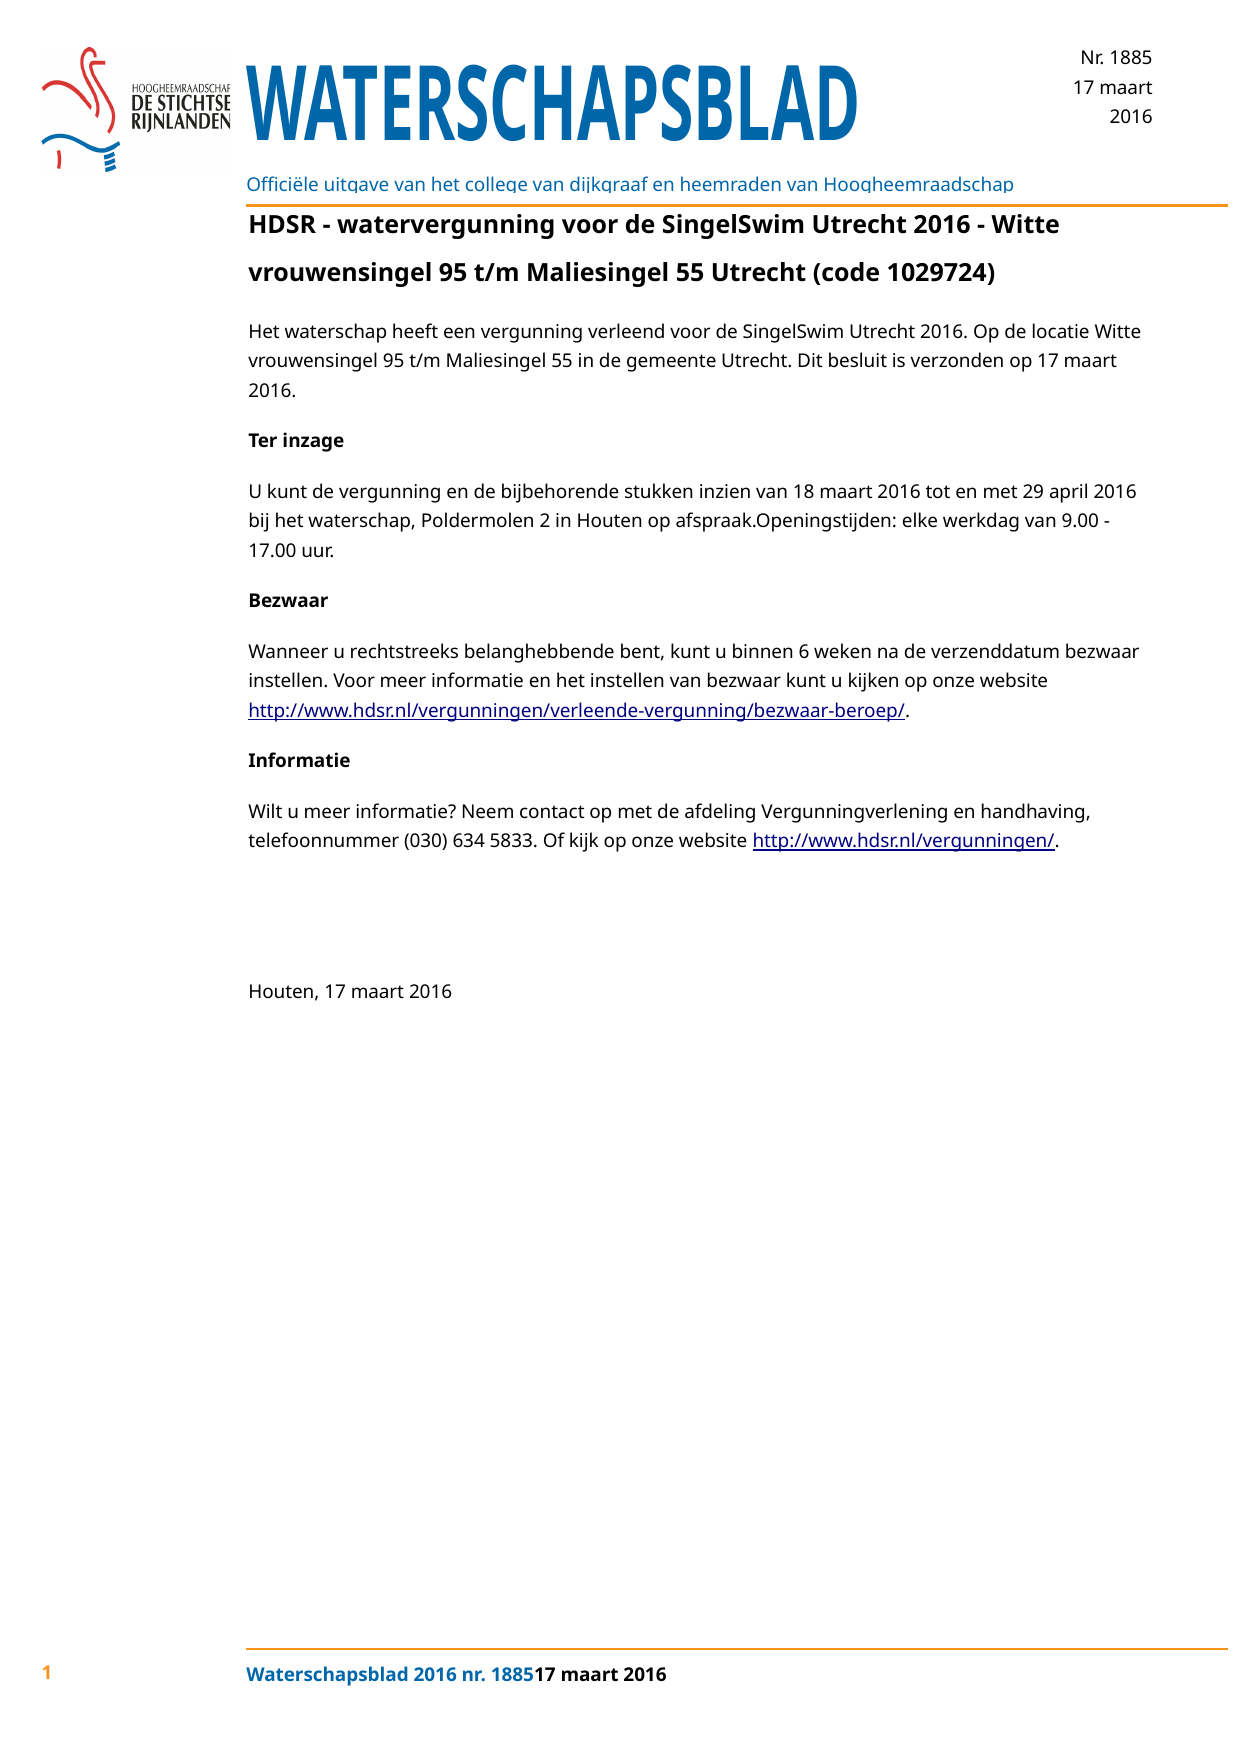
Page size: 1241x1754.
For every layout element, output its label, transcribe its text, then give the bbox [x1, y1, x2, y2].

text Wanneer u rechtstreeks belanghebbende bent, kunt u binnen 6 weken na de verzenddatum bezwaar instellen. Voor meer informatie en het instellen van bezwaar kunt u kijken op onze website http://www.hdsr.nl/vergunningen/verleende-vergunning/bezwaar-beroep/. [248, 638, 1152, 723]
text Houten, 17 maart 2016 [248, 979, 1152, 1004]
text HDSR - watervergunning voor de SingelSwim Utrecht 2016 - Witte vrouwensingel 95 t/m Maliesingel 55 Utrecht (code 1029724) [248, 207, 1152, 288]
text Bezwaar [248, 587, 1152, 613]
text U kunt de vergunning en de bijbehorende stukken inzien van 18 maart 2016 tot en met 29 april 2016 bij het waterschap, Poldermolen 2 in Houten op afspraak.Openingstijden: elke werkdag van 9.00 - 17.00 uur. [248, 478, 1152, 563]
text Ter inzage [248, 427, 1152, 453]
text Informatie [248, 747, 1152, 773]
text Wilt u meer informatie? Neem contact op met de afdeling Vergunningverlening en handhaving, telefoonnummer (030) 634 5833. Of kijk op onze website http://www.hdsr.nl/vergunningen/. [248, 798, 1152, 853]
text Het waterschap heeft een vergunning verleend voor de SingelSwim Utrecht 2016. Op de locatie Witte vrouwensingel 95 t/m Maliesingel 55 in de gemeente Utrecht. Dit besluit is verzonden op 17 maart 2016. [248, 318, 1152, 403]
picture [41, 47, 231, 172]
